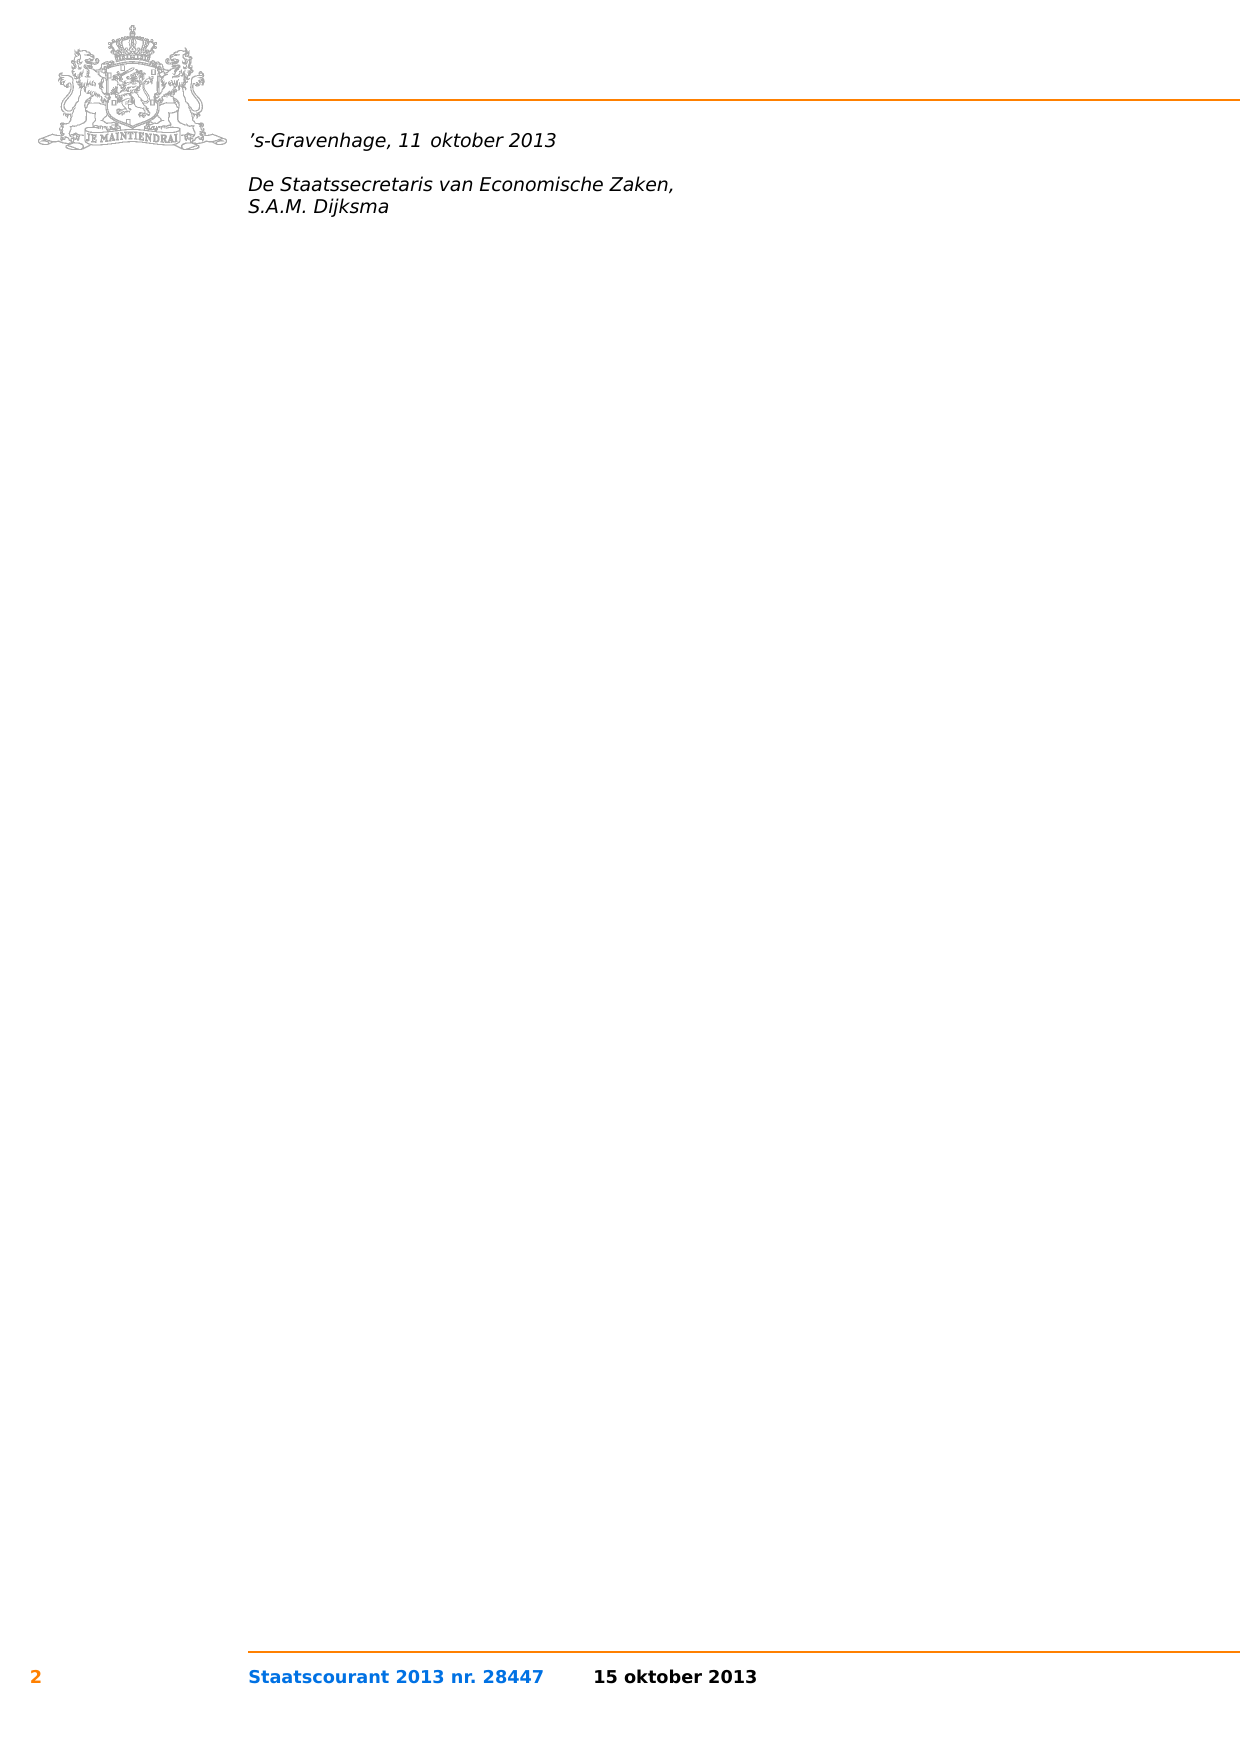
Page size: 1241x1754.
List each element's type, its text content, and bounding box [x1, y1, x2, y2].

text De Staatssecretaris van Economische Zaken, S.A.M. Dijksma [248, 174, 1163, 218]
text ’s-Gravenhage, 11 oktober 2013 [248, 130, 1163, 152]
picture [38, 25, 227, 150]
